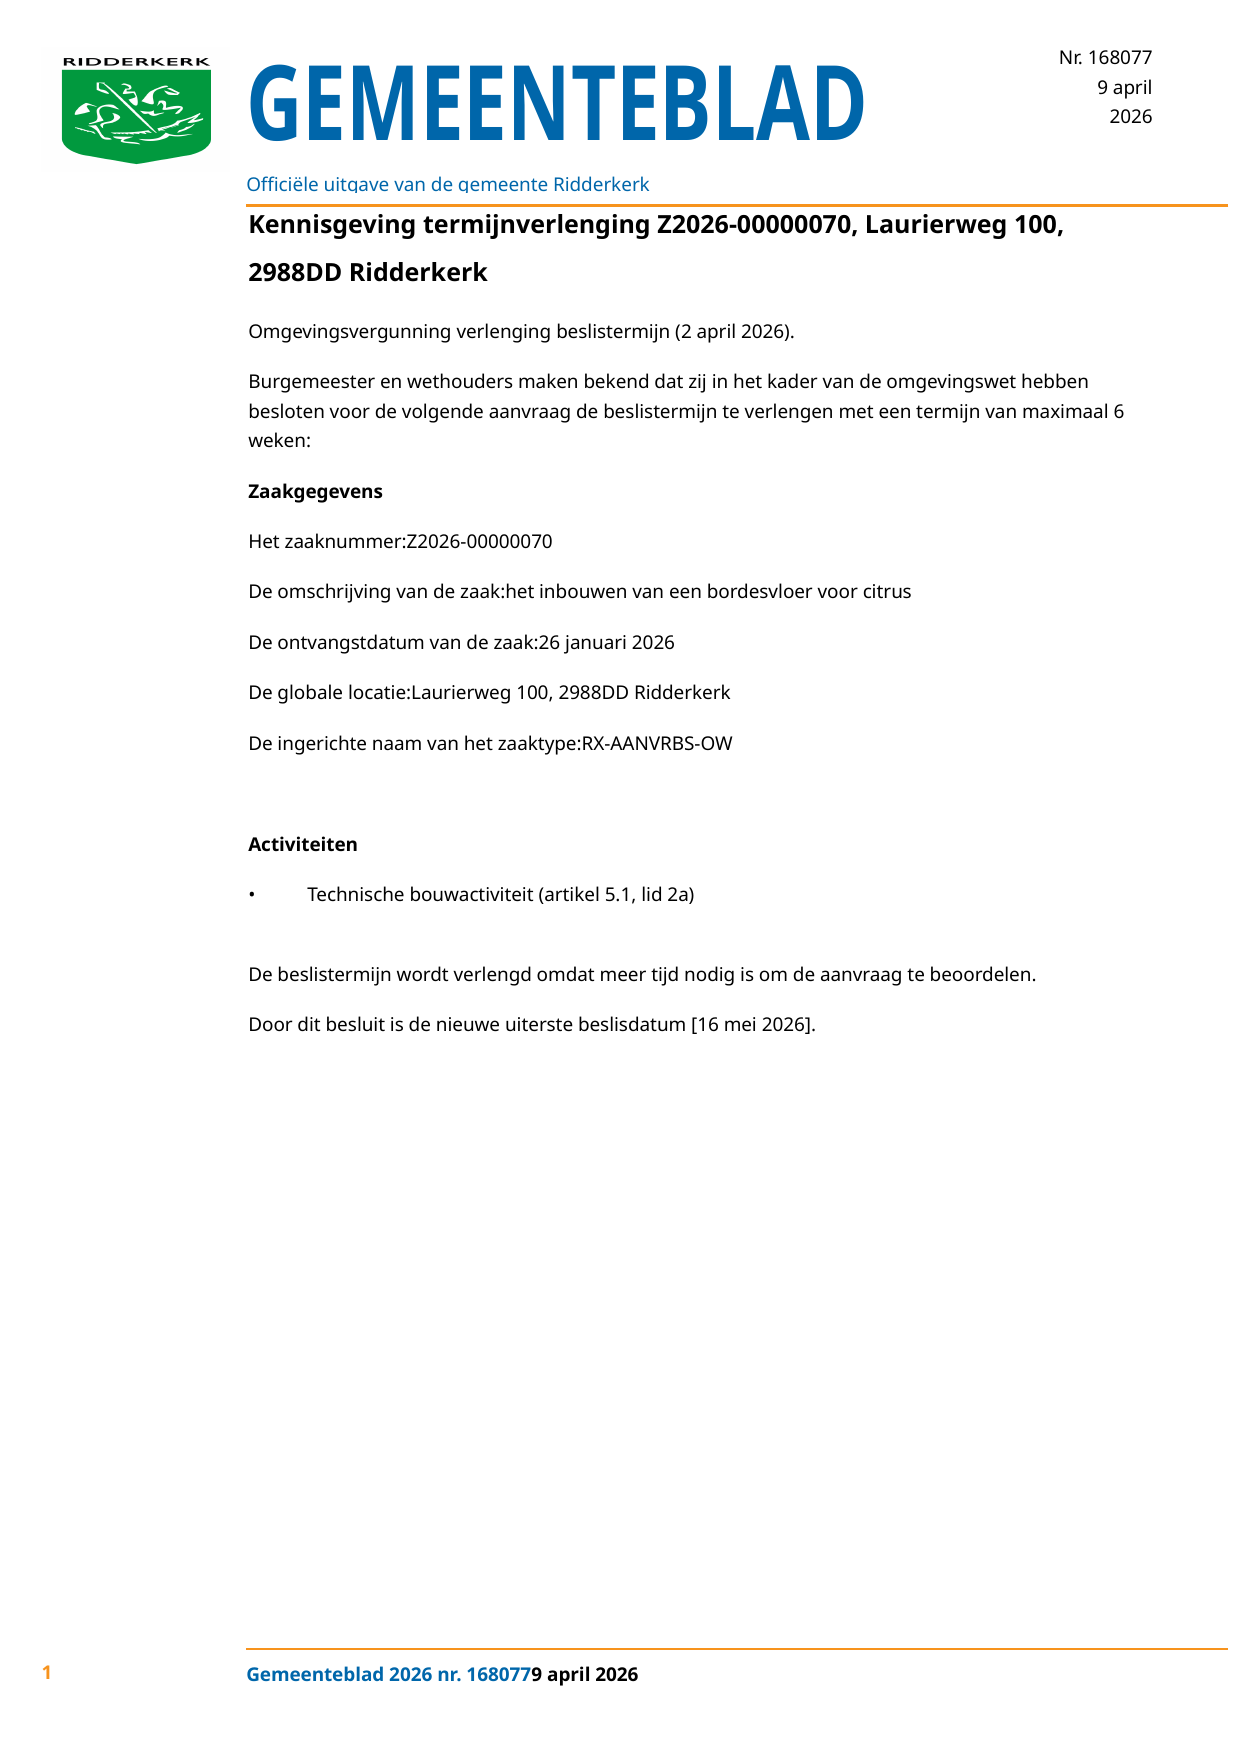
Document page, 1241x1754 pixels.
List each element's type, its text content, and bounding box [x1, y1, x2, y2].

text De omschrijving van de zaak:het inbouwen van een bordesvloer voor citrus [248, 579, 1152, 604]
text De globale locatie:Laurierweg 100, 2988DD Ridderkerk [248, 679, 1152, 705]
text De ontvangstdatum van de zaak:26 januari 2026 [248, 629, 1152, 655]
picture [41, 47, 231, 172]
text Zaakgegevens [248, 478, 1152, 504]
text Omgevingsvergunning verlenging beslistermijn (2 april 2026). [248, 318, 1152, 344]
text De ingerichte naam van het zaaktype:RX-AANVRBS-OW [248, 730, 1152, 756]
text Kennisgeving termijnverlenging Z2026-00000070, Laurierweg 100, 2988DD Ridderkerk [248, 207, 1152, 288]
text Door dit besluit is de nieuwe uiterste beslisdatum [16 mei 2026]. [248, 1012, 1152, 1037]
text De beslistermijn wordt verlengd omdat meer tijd nodig is om de aanvraag te beoordelen. [248, 961, 1152, 987]
list Technische bouwactiviteit (artikel 5.1, lid 2a) [248, 881, 1152, 907]
text Burgemeester en wethouders maken bekend dat zij in het kader van de omgevingswet hebben besloten voor de volgende aanvraag de beslistermijn te verlengen met een termijn van maximaal 6 weken: [248, 368, 1152, 453]
text Het zaaknummer:Z2026-00000070 [248, 528, 1152, 554]
text Activiteiten [248, 831, 1152, 857]
